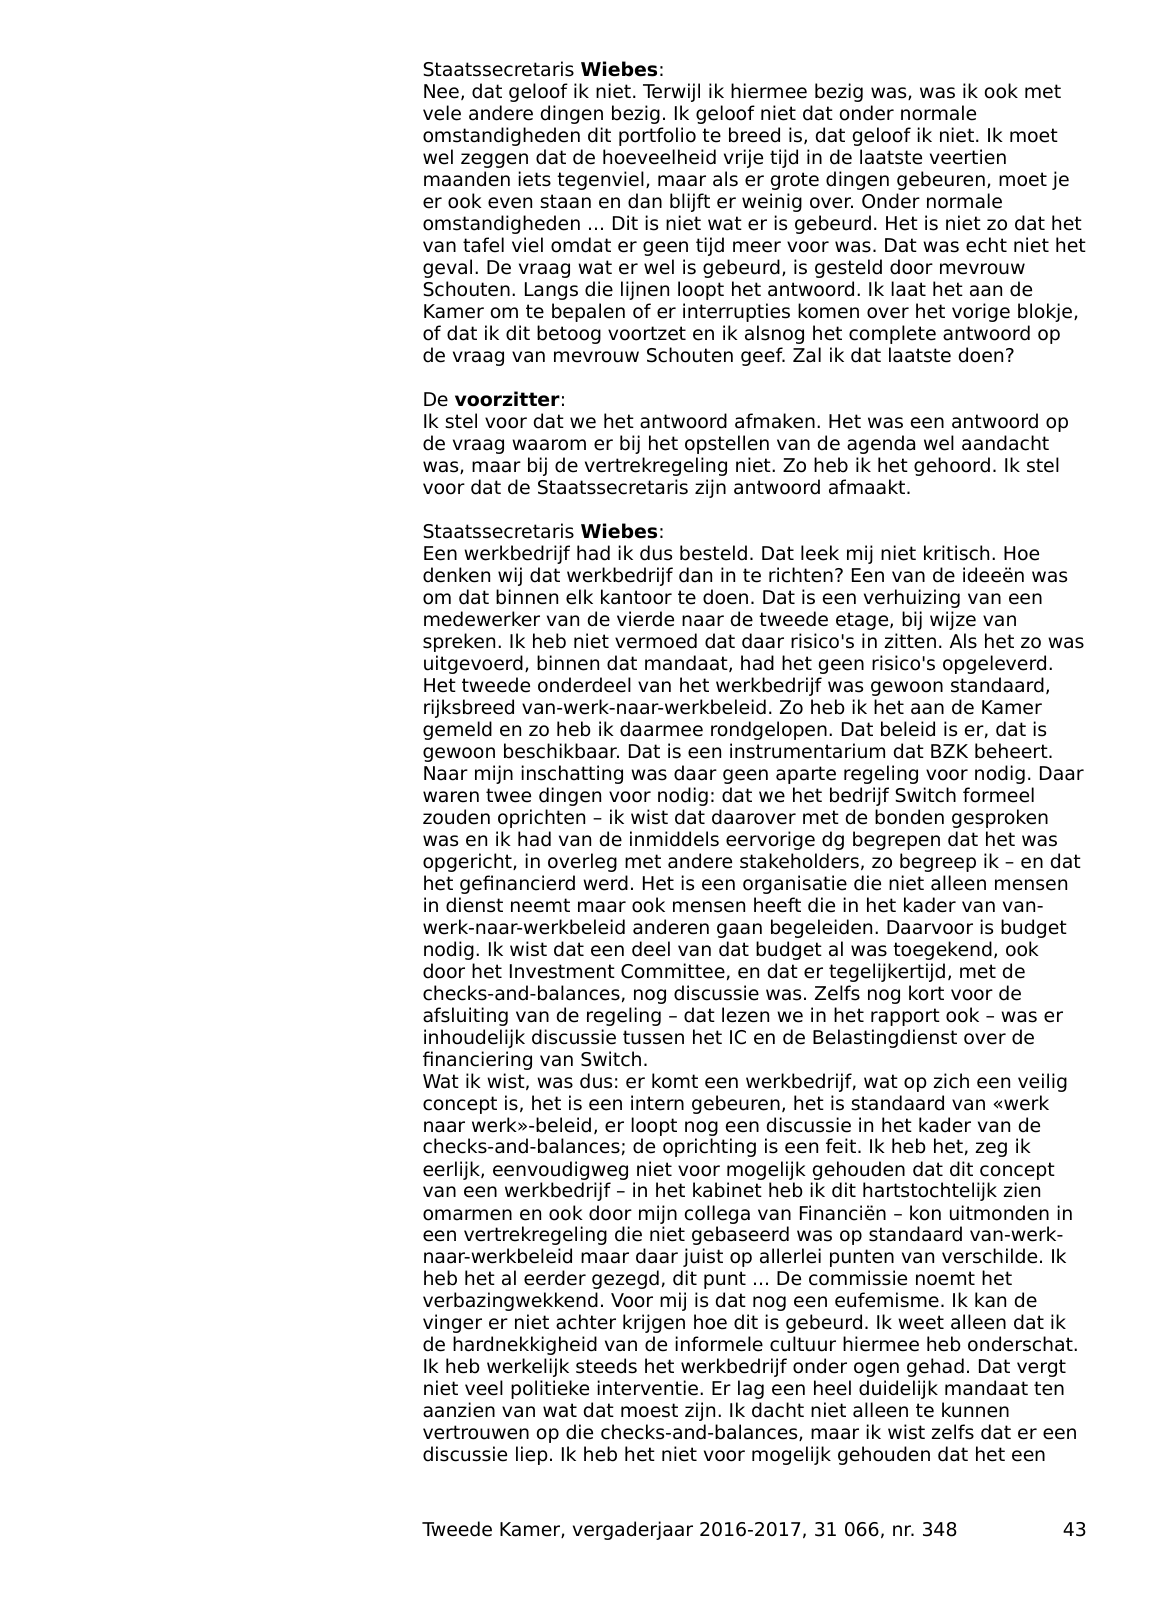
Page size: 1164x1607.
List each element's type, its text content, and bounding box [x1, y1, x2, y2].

text De voorzitter: [422, 389, 1087, 411]
text Ik stel voor dat we het antwoord afmaken. Het was een antwoord op de vraag waarom er bij het opstellen van de agenda wel aandacht was, maar bij de vertrekregeling niet. Zo heb ik het gehoord. Ik stel voor dat de Staatssecretaris zijn antwoord afmaakt. [422, 411, 1087, 499]
text Staatssecretaris Wiebes: [422, 521, 1087, 543]
text Wat ik wist, was dus: er komt een werkbedrijf, wat op zich een veilig concept is, het is een intern gebeuren, het is standaard van «werk naar werk»-beleid, er loopt nog een discussie in het kader van de checks-and-balances; de oprichting is een feit. Ik heb het, zeg ik eerlijk, eenvoudigweg niet voor mogelijk gehouden dat dit concept van een werkbedrijf – in het kabinet heb ik dit hartstochtelijk zien omarmen en ook door mijn collega van Financiën – kon uitmonden in een vertrekregeling die niet gebaseerd was op standaard van-werk-naar-werkbeleid maar daar juist op allerlei punten van verschilde. Ik heb het al eerder gezegd, dit punt ... De commissie noemt het verbazingwekkend. Voor mij is dat nog een eufemisme. Ik kan de vinger er niet achter krijgen hoe dit is gebeurd. Ik weet alleen dat ik de hardnekkigheid van de informele cultuur hiermee heb onderschat. Ik heb werkelijk steeds het werkbedrijf onder ogen gehad. Dat vergt niet veel politieke interventie. Er lag een heel duidelijk mandaat ten aanzien van wat dat moest zijn. Ik dacht niet alleen te kunnen vertrouwen op die checks-and-balances, maar ik wist zelfs dat er een discussie liep. Ik heb het niet voor mogelijk gehouden dat het een [422, 1071, 1087, 1466]
text Nee, dat geloof ik niet. Terwijl ik hiermee bezig was, was ik ook met vele andere dingen bezig. Ik geloof niet dat onder normale omstandigheden dit portfolio te breed is, dat geloof ik niet. Ik moet wel zeggen dat de hoeveelheid vrije tijd in de laatste veertien maanden iets tegenviel, maar als er grote dingen gebeuren, moet je er ook even staan en dan blijft er weinig over. Onder normale omstandigheden ... Dit is niet wat er is gebeurd. Het is niet zo dat het van tafel viel omdat er geen tijd meer voor was. Dat was echt niet het geval. De vraag wat er wel is gebeurd, is gesteld door mevrouw Schouten. Langs die lijnen loopt het antwoord. Ik laat het aan de Kamer om te bepalen of er interrupties komen over het vorige blokje, of dat ik dit betoog voortzet en ik alsnog het complete antwoord op de vraag van mevrouw Schouten geef. Zal ik dat laatste doen? [422, 81, 1087, 367]
text Staatssecretaris Wiebes: [422, 59, 1087, 81]
text Een werkbedrijf had ik dus besteld. Dat leek mij niet kritisch. Hoe denken wij dat werkbedrijf dan in te richten? Een van de ideeën was om dat binnen elk kantoor te doen. Dat is een verhuizing van een medewerker van de vierde naar de tweede etage, bij wijze van spreken. Ik heb niet vermoed dat daar risico's in zitten. Als het zo was uitgevoerd, binnen dat mandaat, had het geen risico's opgeleverd. Het tweede onderdeel van het werkbedrijf was gewoon standaard, rijksbreed van-werk-naar-werkbeleid. Zo heb ik het aan de Kamer gemeld en zo heb ik daarmee rondgelopen. Dat beleid is er, dat is gewoon beschikbaar. Dat is een instrumentarium dat BZK beheert. Naar mijn inschatting was daar geen aparte regeling voor nodig. Daar waren twee dingen voor nodig: dat we het bedrijf Switch formeel zouden oprichten – ik wist dat daarover met de bonden gesproken was en ik had van de inmiddels eervorige dg begrepen dat het was opgericht, in overleg met andere stakeholders, zo begreep ik – en dat het gefinancierd werd. Het is een organisatie die niet alleen mensen in dienst neemt maar ook mensen heeft die in het kader van van-werk-naar-werkbeleid anderen gaan begeleiden. Daarvoor is budget nodig. Ik wist dat een deel van dat budget al was toegekend, ook door het Investment Committee, en dat er tegelijkertijd, met de checks-and-balances, nog discussie was. Zelfs nog kort voor de afsluiting van de regeling – dat lezen we in het rapport ook – was er inhoudelijk discussie tussen het IC en de Belastingdienst over de financiering van Switch. [422, 543, 1087, 1071]
